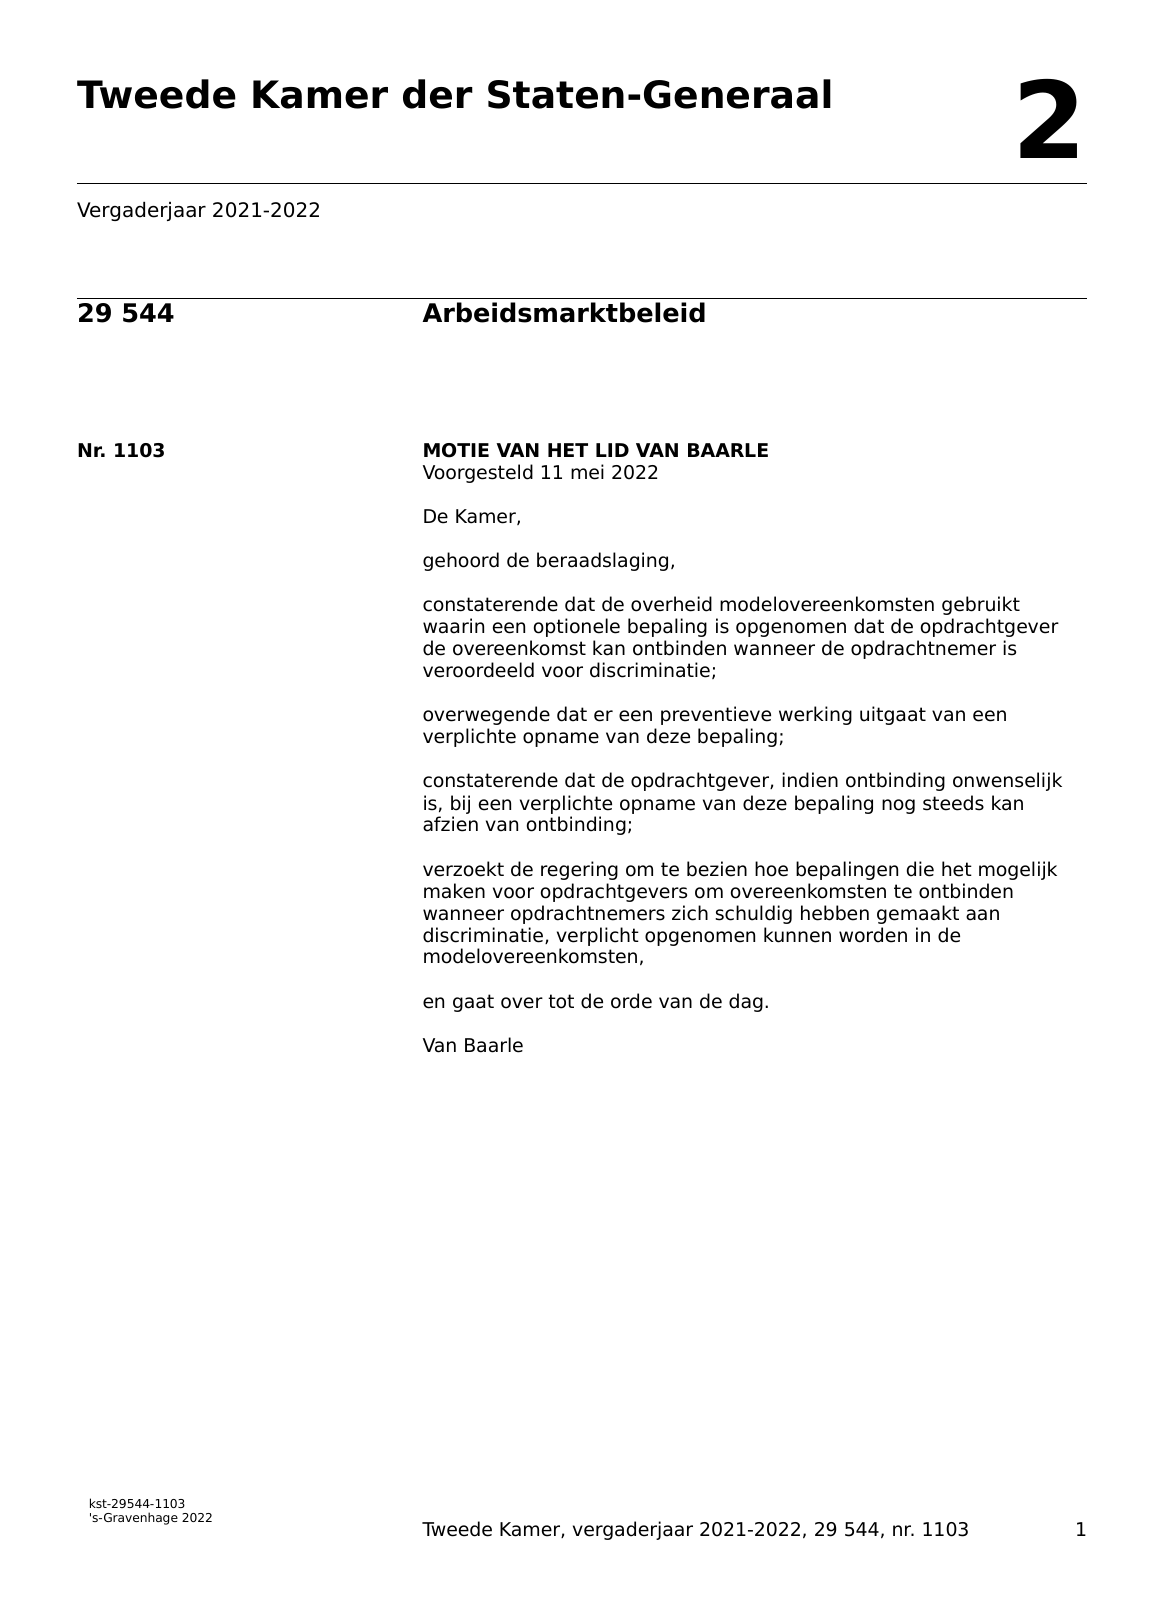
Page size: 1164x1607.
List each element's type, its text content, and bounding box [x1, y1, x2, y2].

text kst-29544-1103 [88, 1497, 323, 1511]
text verzoekt de regering om te bezien hoe bepalingen die het mogelijk maken voor opdrachtgevers om overeenkomsten te ontbinden wanneer opdrachtnemers zich schuldig hebben gemaakt aan discriminatie, verplicht opgenomen kunnen worden in de modelovereenkomsten, [422, 858, 1087, 968]
text De Kamer, [422, 506, 1087, 528]
text constaterende dat de opdrachtgever, indien ontbinding onwenselijk is, bij een verplichte opname van deze bepaling nog steeds kan afzien van ontbinding; [422, 770, 1087, 836]
table_header Tweede Kamer der Staten-Generaal [77, 59, 886, 183]
text overwegende dat er een preventieve werking uitgaat van een verplichte opname van deze bepaling; [422, 704, 1087, 748]
text 's-Gravenhage 2022 [88, 1511, 323, 1525]
table_header 2 [886, 59, 1087, 183]
text en gaat over tot de orde van de dag. [422, 991, 1087, 1013]
text constaterende dat de overheid modelovereenkomsten gebruikt waarin een optionele bepaling is opgenomen dat de opdrachtgever de overeenkomst kan ontbinden wanneer de opdrachtnemer is veroordeeld voor discriminatie; [422, 594, 1087, 682]
text Van Baarle [422, 1035, 1087, 1057]
subtitle Nr. 1103 MOTIE VAN HET LID VAN BAARLE [77, 440, 1087, 462]
table_cell Vergaderjaar 2021-2022 [77, 184, 1087, 298]
text gehoord de beraadslaging, [422, 550, 1087, 572]
subtitle 29 544 Arbeidsmarktbeleid [77, 299, 1087, 329]
text Voorgesteld 11 mei 2022 [422, 462, 1087, 484]
